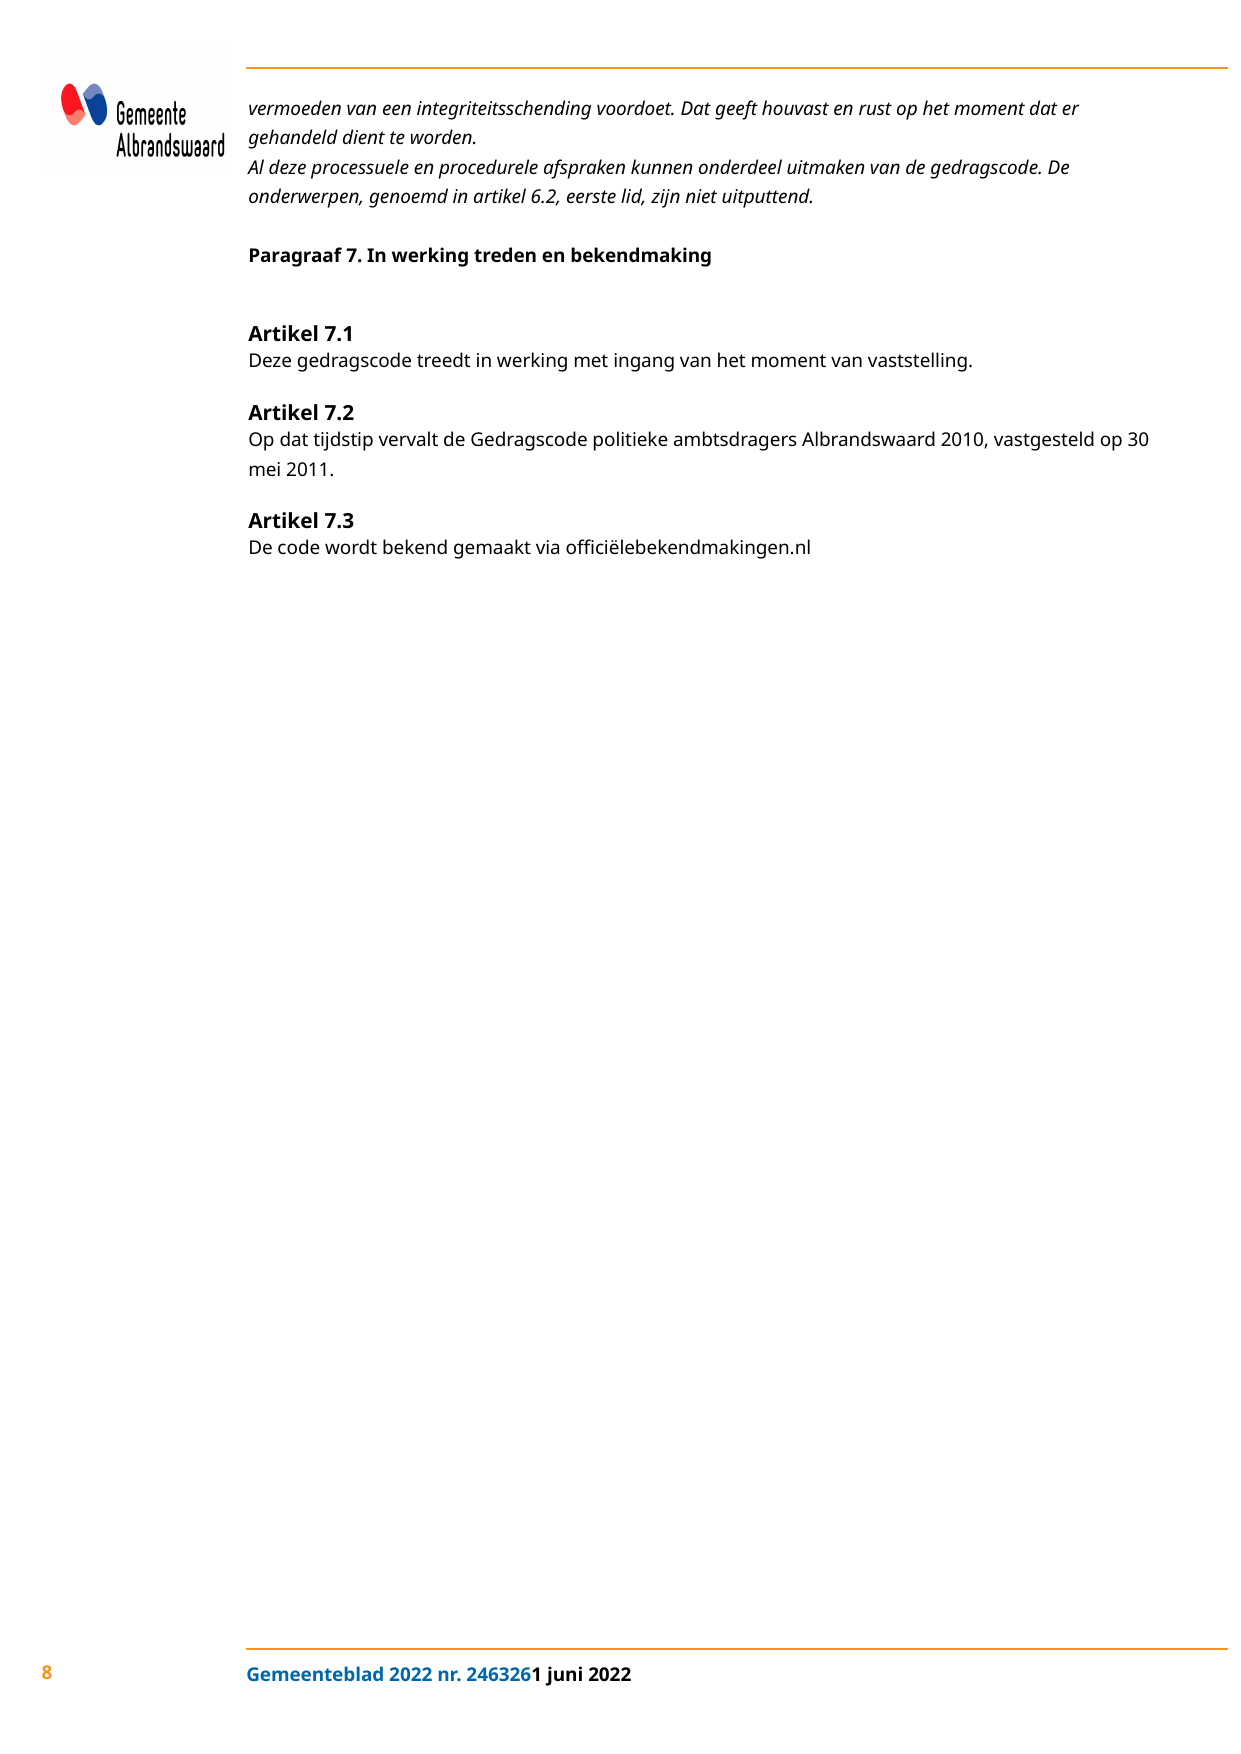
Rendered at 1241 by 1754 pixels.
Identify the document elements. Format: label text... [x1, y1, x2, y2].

text De code wordt bekend gemaakt via officiëlebekendmakingen.nl [248, 534, 1152, 560]
text Artikel 7.1 [248, 319, 1152, 347]
text Al deze processuele en procedurele afspraken kunnen onderdeel uitmaken van de gedragscode. De onderwerpen, genoemd in artikel 6.2, eerste lid, zijn niet uitputtend. [248, 154, 1152, 209]
text vermoeden van een integriteitsschending voordoet. Dat geeft houvast en rust op het moment dat er gehandeld dient te worden. [248, 95, 1152, 150]
text Op dat tijdstip vervalt de Gedragscode politieke ambtsdragers Albrandswaard 2010, vastgesteld op 30 mei 2011. [248, 426, 1152, 481]
text Paragraaf 7. In werking treden en bekendmaking [248, 243, 1152, 268]
text Deze gedragscode treedt in werking met ingang van het moment van vaststelling. [248, 347, 1152, 373]
text Artikel 7.3 [248, 506, 1152, 534]
picture [41, 47, 231, 172]
text Artikel 7.2 [248, 398, 1152, 426]
